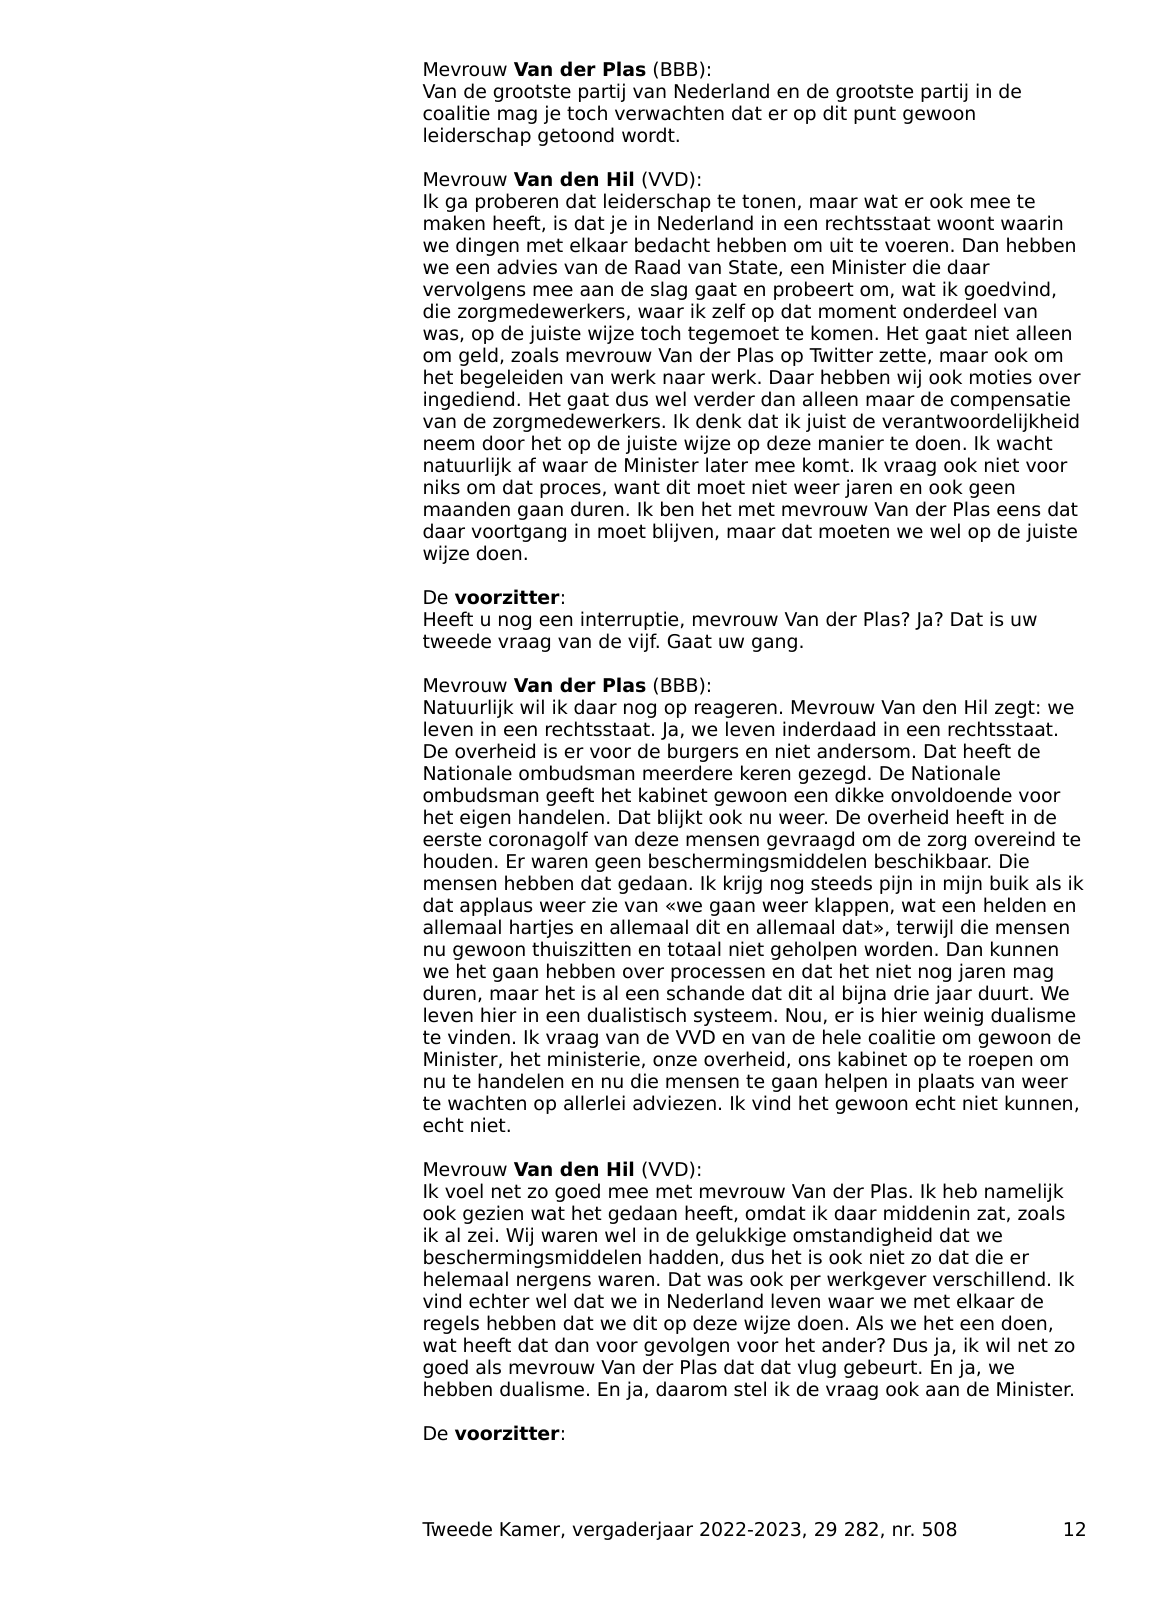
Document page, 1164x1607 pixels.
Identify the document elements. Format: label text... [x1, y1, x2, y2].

text Mevrouw Van den Hil (VVD): [422, 1159, 1087, 1181]
text Mevrouw Van der Plas (BBB): [422, 675, 1087, 697]
text Mevrouw Van der Plas (BBB): [422, 59, 1087, 81]
text De voorzitter: [422, 587, 1087, 609]
text Ik ga proberen dat leiderschap te tonen, maar wat er ook mee te maken heeft, is dat je in Nederland in een rechtsstaat woont waarin we dingen met elkaar bedacht hebben om uit te voeren. Dan hebben we een advies van de Raad van State, een Minister die daar vervolgens mee aan de slag gaat en probeert om, wat ik goedvind, die zorgmedewerkers, waar ik zelf op dat moment onderdeel van was, op de juiste wijze toch tegemoet te komen. Het gaat niet alleen om geld, zoals mevrouw Van der Plas op Twitter zette, maar ook om het begeleiden van werk naar werk. Daar hebben wij ook moties over ingediend. Het gaat dus wel verder dan alleen maar de compensatie van de zorgmedewerkers. Ik denk dat ik juist de verantwoordelijkheid neem door het op de juiste wijze op deze manier te doen. Ik wacht natuurlijk af waar de Minister later mee komt. Ik vraag ook niet voor niks om dat proces, want dit moet niet weer jaren en ook geen maanden gaan duren. Ik ben het met mevrouw Van der Plas eens dat daar voortgang in moet blijven, maar dat moeten we wel op de juiste wijze doen. [422, 191, 1087, 565]
text Van de grootste partij van Nederland en de grootste partij in de coalitie mag je toch verwachten dat er op dit punt gewoon leiderschap getoond wordt. [422, 81, 1087, 147]
text De voorzitter: [422, 1423, 1087, 1445]
text Ik voel net zo goed mee met mevrouw Van der Plas. Ik heb namelijk ook gezien wat het gedaan heeft, omdat ik daar middenin zat, zoals ik al zei. Wij waren wel in de gelukkige omstandigheid dat we beschermingsmiddelen hadden, dus het is ook niet zo dat die er helemaal nergens waren. Dat was ook per werkgever verschillend. Ik vind echter wel dat we in Nederland leven waar we met elkaar de regels hebben dat we dit op deze wijze doen. Als we het een doen, wat heeft dat dan voor gevolgen voor het ander? Dus ja, ik wil net zo goed als mevrouw Van der Plas dat dat vlug gebeurt. En ja, we hebben dualisme. En ja, daarom stel ik de vraag ook aan de Minister. [422, 1181, 1087, 1401]
text Natuurlijk wil ik daar nog op reageren. Mevrouw Van den Hil zegt: we leven in een rechtsstaat. Ja, we leven inderdaad in een rechtsstaat. De overheid is er voor de burgers en niet andersom. Dat heeft de Nationale ombudsman meerdere keren gezegd. De Nationale ombudsman geeft het kabinet gewoon een dikke onvoldoende voor het eigen handelen. Dat blijkt ook nu weer. De overheid heeft in de eerste coronagolf van deze mensen gevraagd om de zorg overeind te houden. Er waren geen beschermingsmiddelen beschikbaar. Die mensen hebben dat gedaan. Ik krijg nog steeds pijn in mijn buik als ik dat applaus weer zie van «we gaan weer klappen, wat een helden en allemaal hartjes en allemaal dit en allemaal dat», terwijl die mensen nu gewoon thuiszitten en totaal niet geholpen worden. Dan kunnen we het gaan hebben over processen en dat het niet nog jaren mag duren, maar het is al een schande dat dit al bijna drie jaar duurt. We leven hier in een dualistisch systeem. Nou, er is hier weinig dualisme te vinden. Ik vraag van de VVD en van de hele coalitie om gewoon de Minister, het ministerie, onze overheid, ons kabinet op te roepen om nu te handelen en nu die mensen te gaan helpen in plaats van weer te wachten op allerlei adviezen. Ik vind het gewoon echt niet kunnen, echt niet. [422, 697, 1087, 1137]
text Heeft u nog een interruptie, mevrouw Van der Plas? Ja? Dat is uw tweede vraag van de vijf. Gaat uw gang. [422, 609, 1087, 653]
text Mevrouw Van den Hil (VVD): [422, 169, 1087, 191]
